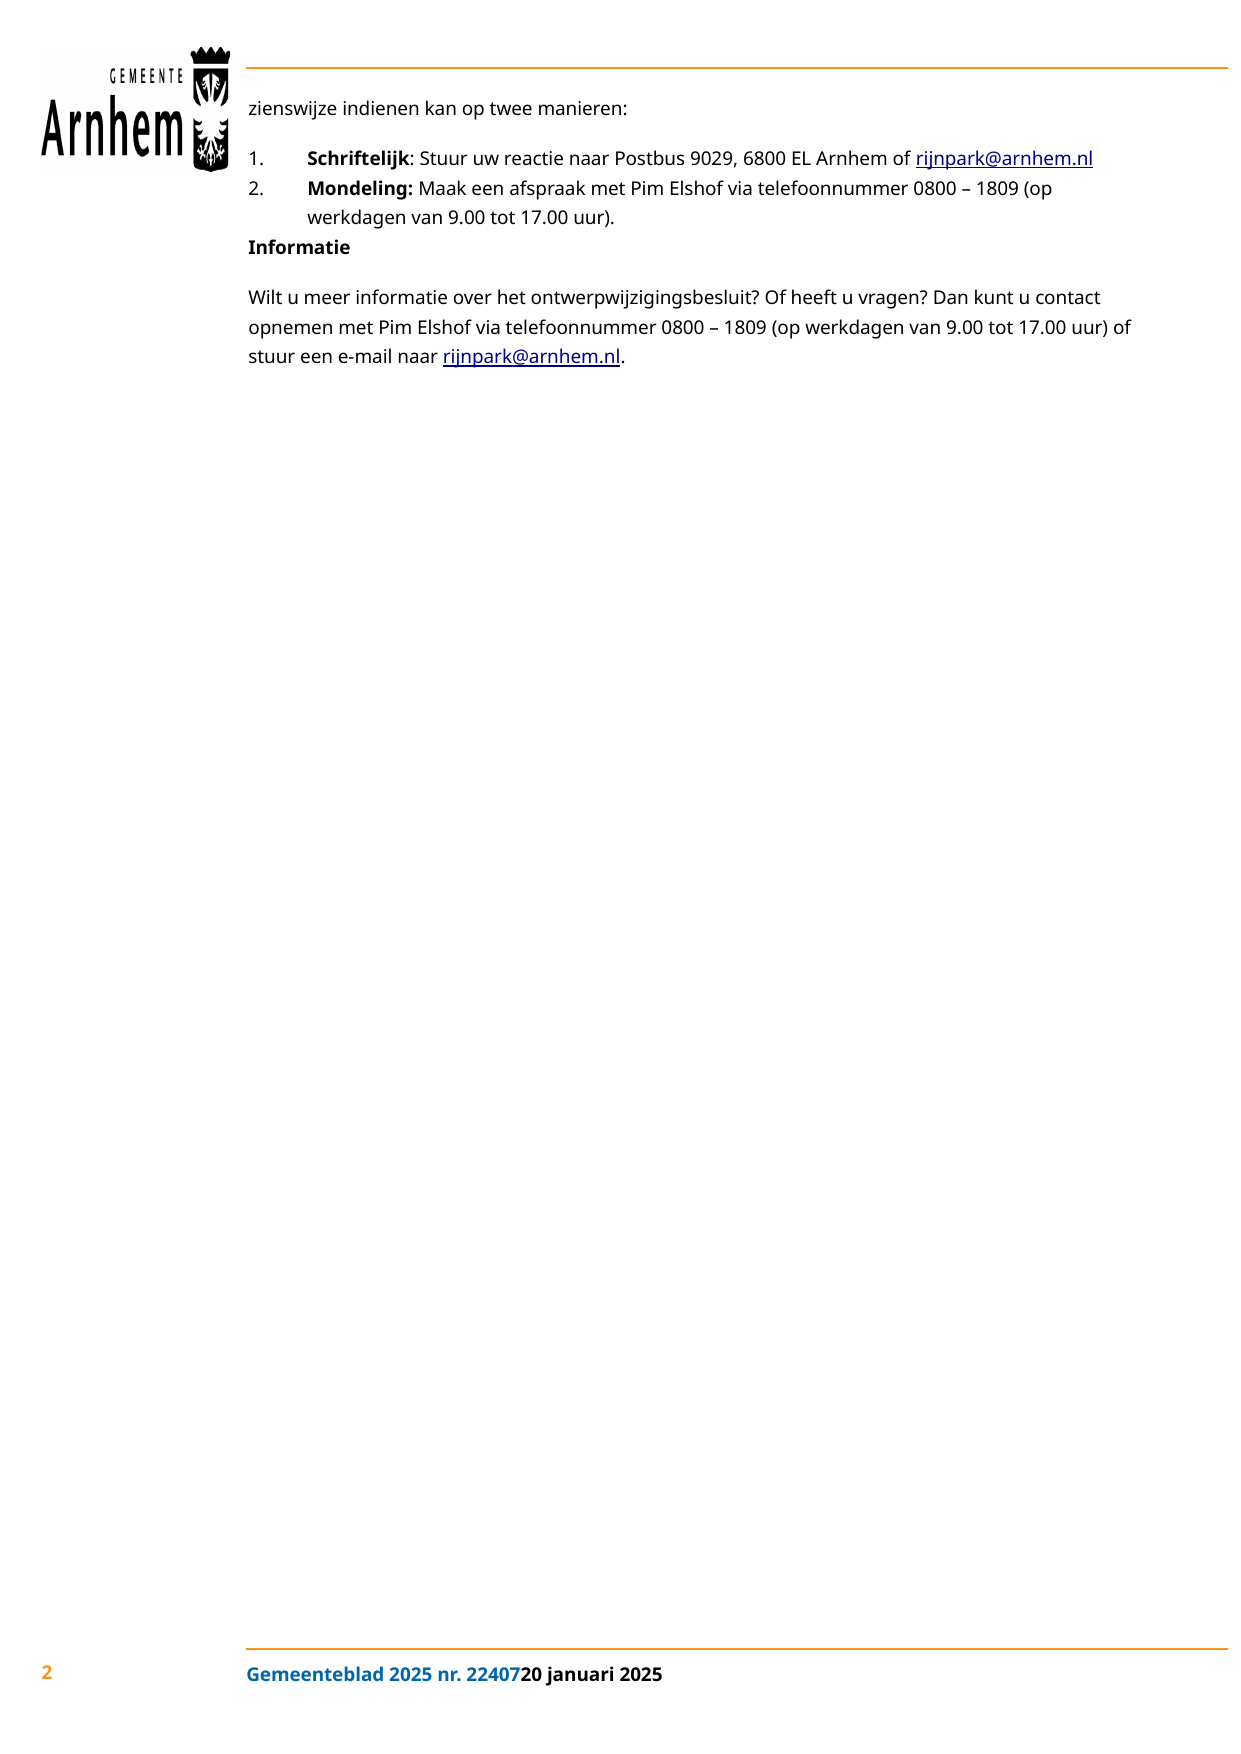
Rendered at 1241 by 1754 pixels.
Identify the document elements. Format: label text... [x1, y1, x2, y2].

text Wilt u meer informatie over het ontwerpwijzigingsbesluit? Of heeft u vragen? Dan kunt u contact opnemen met Pim Elshof via telefoonnummer 0800 – 1809 (op werkdagen van 9.00 tot 17.00 uur) of stuur een e-mail naar rijnpark@arnhem.nl. [248, 284, 1152, 369]
text zienswijze indienen kan op twee manieren: [248, 95, 1152, 121]
list Schriftelijk: Stuur uw reactie naar Postbus 9029, 6800 EL Arnhem of rijnpark@arnhem.nl [248, 145, 1152, 171]
text Informatie [248, 234, 1152, 260]
picture [41, 47, 231, 172]
list Mondeling: Maak een afspraak met Pim Elshof via telefoonnummer 0800 – 1809 (op werkdagen van 9.00 tot 17.00 uur). [248, 175, 1152, 230]
